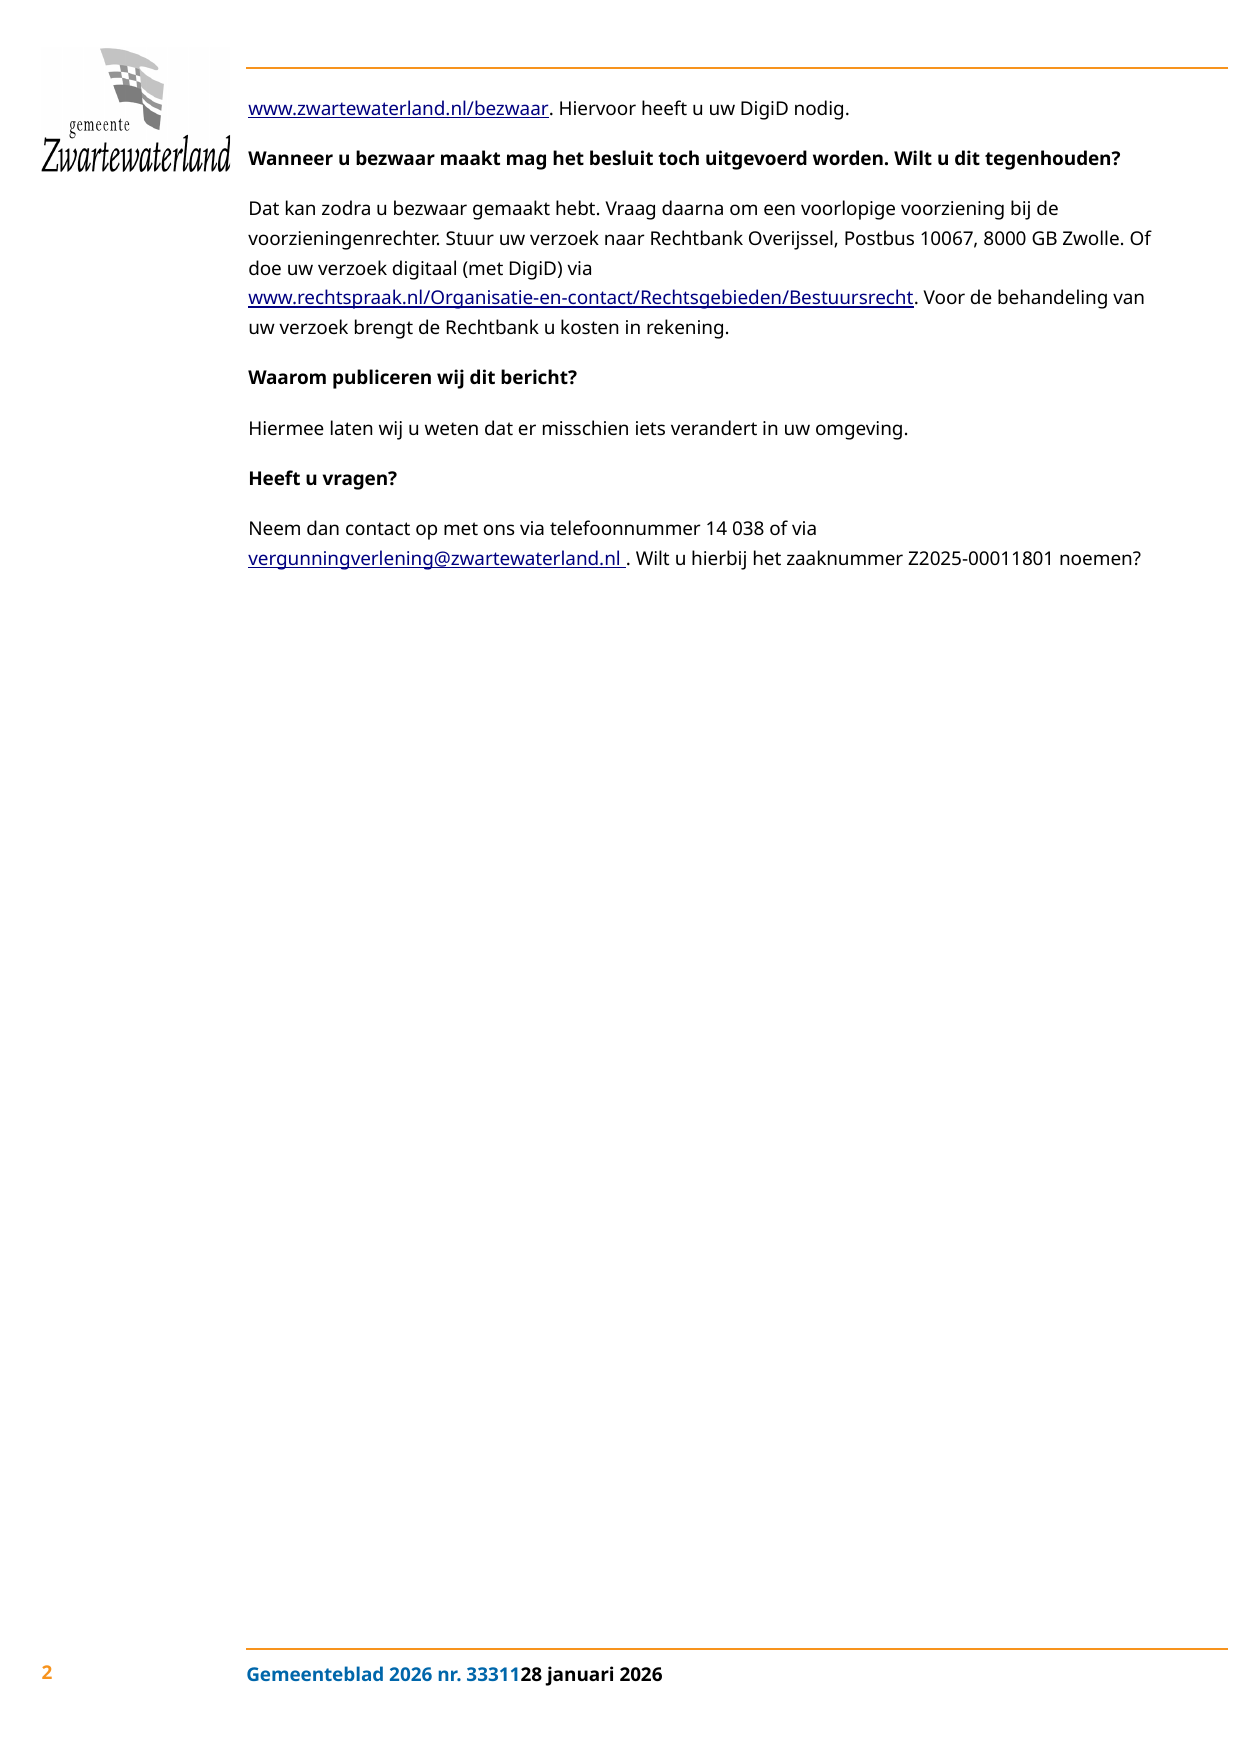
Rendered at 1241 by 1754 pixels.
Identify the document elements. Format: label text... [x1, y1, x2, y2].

picture [41, 47, 231, 172]
text Hiermee laten wij u weten dat er misschien iets verandert in uw omgeving. [248, 415, 1152, 441]
text Dat kan zodra u bezwaar gemaakt hebt. Vraag daarna om een voorlopige voorziening bij de voorzieningenrechter. Stuur uw verzoek naar Rechtbank Overijssel, Postbus 10067, 8000 GB Zwolle. Of doe uw verzoek digitaal (met DigiD) via www.rechtspraak.nl/Organisatie-en-contact/Rechtsgebieden/Bestuursrecht. Voor de behandeling van uw verzoek brengt de Rechtbank u kosten in rekening. [248, 196, 1152, 340]
text Waarom publiceren wij dit bericht? [248, 364, 1152, 390]
text Neem dan contact op met ons via telefoonnummer 14 038 of via vergunningverlening@zwartewaterland.nl . Wilt u hierbij het zaaknummer Z2025-00011801 noemen? [248, 516, 1152, 571]
text Heeft u vragen? [248, 465, 1152, 491]
text Wanneer u bezwaar maakt mag het besluit toch uitgevoerd worden. Wilt u dit tegenhouden? [248, 145, 1152, 171]
text www.zwartewaterland.nl/bezwaar. Hiervoor heeft u uw DigiD nodig. [248, 95, 1152, 121]
